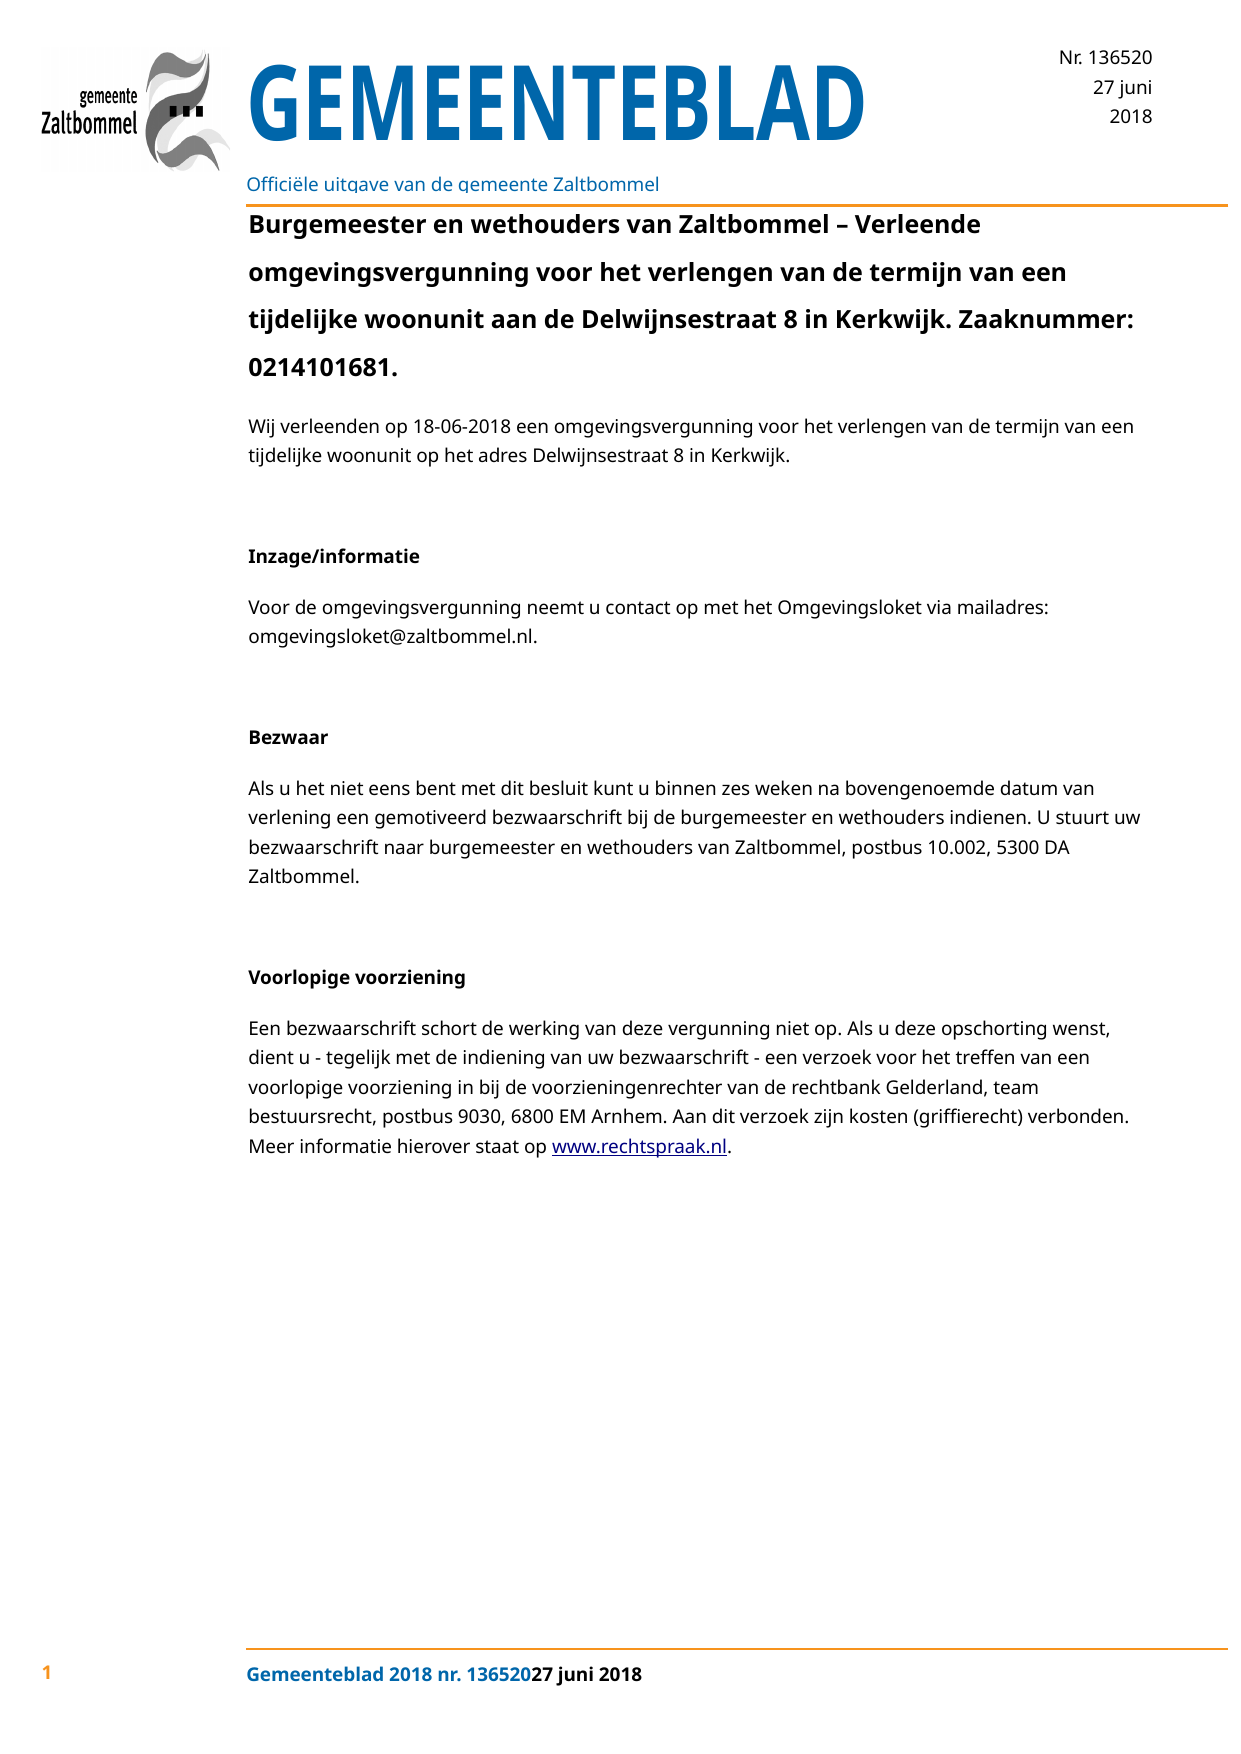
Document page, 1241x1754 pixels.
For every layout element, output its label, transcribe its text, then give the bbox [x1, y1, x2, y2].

text Een bezwaarschrift schort de werking van deze vergunning niet op. Als u deze opschorting wenst, dient u - tegelijk met de indiening van uw bezwaarschrift - een verzoek voor het treffen van een voorlopige voorziening in bij de voorzieningenrechter van de rechtbank Gelderland, team bestuursrecht, postbus 9030, 6800 EM Arnhem. Aan dit verzoek zijn kosten (griffierecht) verbonden. Meer informatie hierover staat op www.rechtspraak.nl. [248, 1015, 1152, 1159]
text Als u het niet eens bent met dit besluit kunt u binnen zes weken na bovengenoemde datum van verlening een gemotiveerd bezwaarschrift bij de burgemeester en wethouders indienen. U stuurt uw bezwaarschrift naar burgemeester en wethouders van Zaltbommel, postbus 10.002, 5300 DA Zaltbommel. [248, 775, 1152, 889]
text Inzage/informatie [248, 543, 1152, 569]
text Bezwaar [248, 724, 1152, 750]
text Burgemeester en wethouders van Zaltbommel – Verleende omgevingsvergunning voor het verlengen van de termijn van een tijdelijke woonunit aan de Delwijnsestraat 8 in Kerkwijk. Zaaknummer: 0214101681. [248, 207, 1152, 384]
picture [41, 47, 231, 172]
text Voor de omgevingsvergunning neemt u contact op met het Omgevingsloket via mailadres: omgevingsloket@zaltbommel.nl. [248, 594, 1152, 649]
text Wij verleenden op 18-06-2018 een omgevingsvergunning voor het verlengen van de termijn van een tijdelijke woonunit op het adres Delwijnsestraat 8 in Kerkwijk. [248, 413, 1152, 468]
text Voorlopige voorziening [248, 964, 1152, 990]
